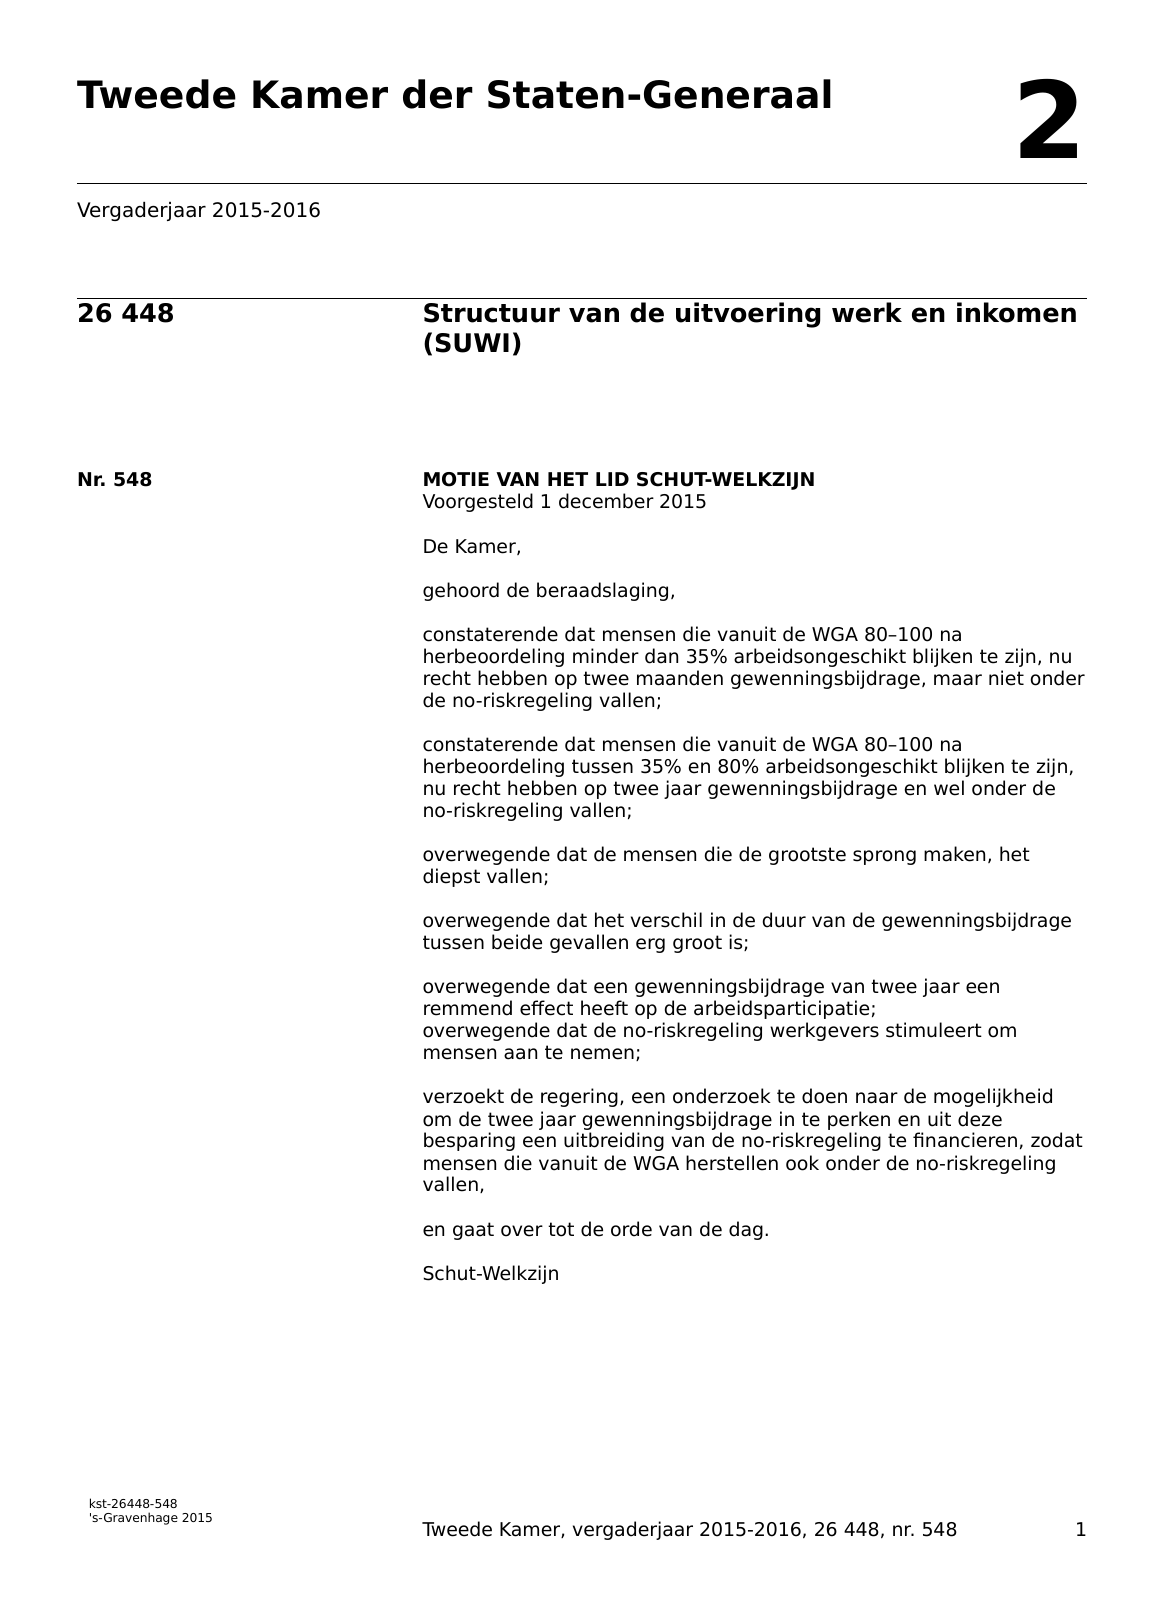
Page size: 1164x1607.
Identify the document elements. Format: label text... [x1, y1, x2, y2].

text Voorgesteld 1 december 2015 [422, 491, 1087, 513]
text constaterende dat mensen die vanuit de WGA 80–100 na herbeoordeling minder dan 35% arbeidsongeschikt blijken te zijn, nu recht hebben op twee maanden gewenningsbijdrage, maar niet onder de no-riskregeling vallen; [422, 624, 1087, 712]
subtitle Nr. 548 MOTIE VAN HET LID SCHUT-WELKZIJN [77, 469, 1087, 491]
text verzoekt de regering, een onderzoek te doen naar de mogelijkheid om de twee jaar gewenningsbijdrage in te perken en uit deze besparing een uitbreiding van de no-riskregeling te financieren, zodat mensen die vanuit de WGA herstellen ook onder de no-riskregeling vallen, [422, 1086, 1087, 1196]
text overwegende dat de no-riskregeling werkgevers stimuleert om mensen aan te nemen; [422, 1020, 1087, 1064]
table_header Tweede Kamer der Staten-Generaal [77, 59, 886, 183]
text gehoord de beraadslaging, [422, 580, 1087, 602]
table_header 2 [886, 59, 1087, 183]
text en gaat over tot de orde van de dag. [422, 1218, 1087, 1241]
text kst-26448-548 [88, 1497, 323, 1511]
text overwegende dat een gewenningsbijdrage van twee jaar een remmend effect heeft op de arbeidsparticipatie; [422, 976, 1087, 1020]
text constaterende dat mensen die vanuit de WGA 80–100 na herbeoordeling tussen 35% en 80% arbeidsongeschikt blijken te zijn, nu recht hebben op twee jaar gewenningsbijdrage en wel onder de no-riskregeling vallen; [422, 734, 1087, 822]
table_cell Vergaderjaar 2015-2016 [77, 184, 1087, 298]
subtitle 26 448 Structuur van de uitvoering werk en inkomen (SUWI) [77, 299, 1087, 358]
text Schut-Welkzijn [422, 1263, 1087, 1285]
text 's-Gravenhage 2015 [88, 1511, 323, 1525]
text overwegende dat de mensen die de grootste sprong maken, het diepst vallen; [422, 844, 1087, 888]
text overwegende dat het verschil in de duur van de gewenningsbijdrage tussen beide gevallen erg groot is; [422, 910, 1087, 954]
text De Kamer, [422, 536, 1087, 557]
